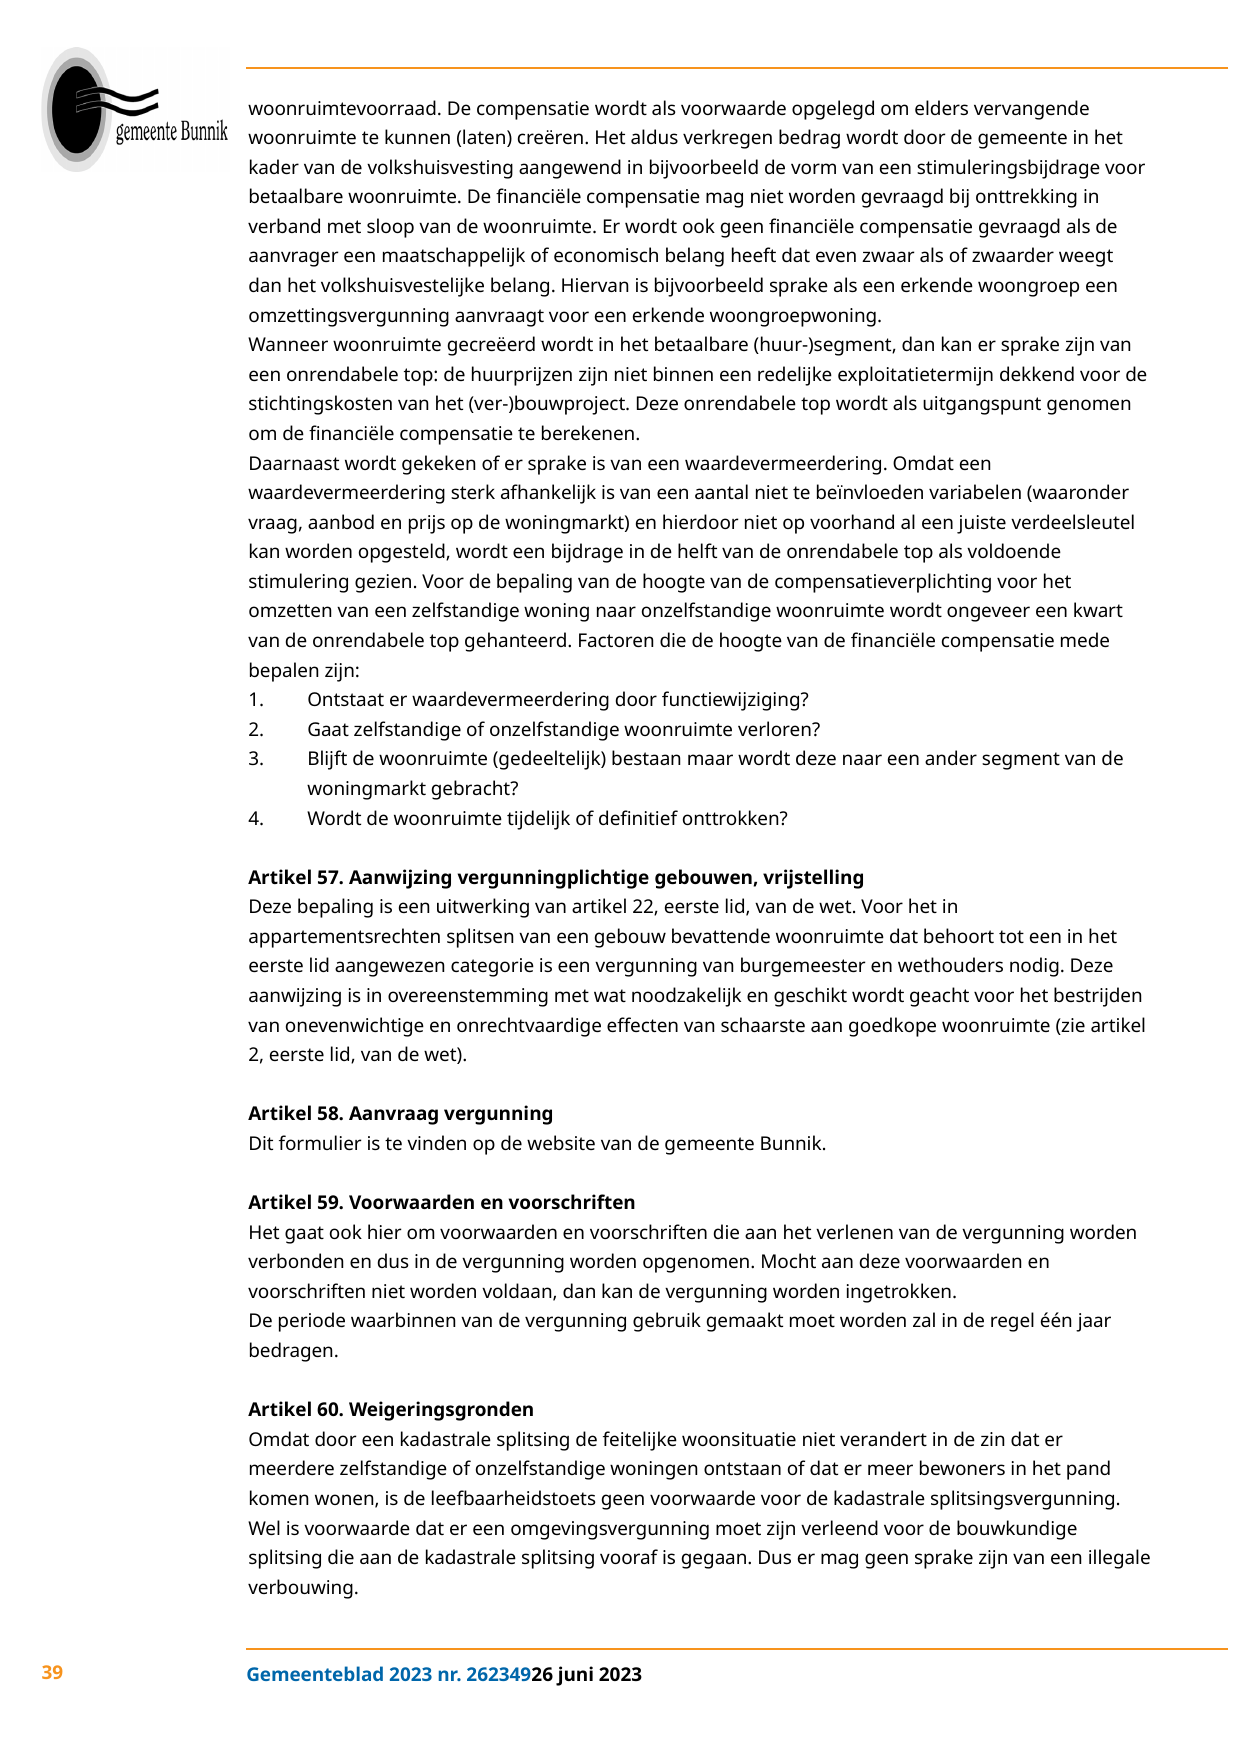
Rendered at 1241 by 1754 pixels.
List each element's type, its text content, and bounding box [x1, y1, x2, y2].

text Artikel 60. Weigeringsgronden [248, 1396, 1152, 1422]
text Het gaat ook hier om voorwaarden en voorschriften die aan het verlenen van de vergunning worden verbonden en dus in de vergunning worden opgenomen. Mocht aan deze voorwaarden en voorschriften niet worden voldaan, dan kan de vergunning worden ingetrokken. [248, 1219, 1152, 1304]
text Omdat door een kadastrale splitsing de feitelijke woonsituatie niet verandert in de zin dat er meerdere zelfstandige of onzelfstandige woningen ontstaan of dat er meer bewoners in het pand komen wonen, is de leefbaarheidstoets geen voorwaarde voor de kadastrale splitsingsvergunning. Wel is voorwaarde dat er een omgevingsvergunning moet zijn verleend voor de bouwkundige splitsing die aan de kadastrale splitsing vooraf is gegaan. Dus er mag geen sprake zijn van een illegale verbouwing. [248, 1426, 1152, 1600]
text woonruimtevoorraad. De compensatie wordt als voorwaarde opgelegd om elders vervangende woonruimte te kunnen (laten) creëren. Het aldus verkregen bedrag wordt door de gemeente in het kader van de volkshuisvesting aangewend in bijvoorbeeld de vorm van een stimuleringsbijdrage voor betaalbare woonruimte. De financiële compensatie mag niet worden gevraagd bij onttrekking in verband met sloop van de woonruimte. Er wordt ook geen financiële compensatie gevraagd als de aanvrager een maatschappelijk of economisch belang heeft dat even zwaar als of zwaarder weegt dan het volkshuisvestelijke belang. Hiervan is bijvoorbeeld sprake als een erkende woongroep een omzettingsvergunning aanvraagt voor een erkende woongroepwoning. [248, 95, 1152, 328]
text Artikel 58. Aanvraag vergunning [248, 1101, 1152, 1126]
text Dit formulier is te vinden op de website van de gemeente Bunnik. [248, 1130, 1152, 1156]
list Wordt de woonruimte tijdelijk of definitief onttrokken? [248, 805, 1152, 831]
list Gaat zelfstandige of onzelfstandige woonruimte verloren? [248, 716, 1152, 742]
picture [41, 47, 231, 172]
list Ontstaat er waardevermeerdering door functiewijziging? [248, 686, 1152, 712]
text De periode waarbinnen van de vergunning gebruik gemaakt moet worden zal in de regel één jaar bedragen. [248, 1308, 1152, 1363]
text Artikel 57. Aanwijzing vergunningplichtige gebouwen, vrijstelling [248, 864, 1152, 890]
text Deze bepaling is een uitwerking van artikel 22, eerste lid, van de wet. Voor het in appartementsrechten splitsen van een gebouw bevattende woonruimte dat behoort tot een in het eerste lid aangewezen categorie is een vergunning van burgemeester en wethouders nodig. Deze aanwijzing is in overeenstemming met wat noodzakelijk en geschikt wordt geacht voor het bestrijden van onevenwichtige en onrechtvaardige effecten van schaarste aan goedkope woonruimte (zie artikel 2, eerste lid, van de wet). [248, 893, 1152, 1067]
list Blijft de woonruimte (gedeeltelijk) bestaan maar wordt deze naar een ander segment van de woningmarkt gebracht? [248, 746, 1152, 801]
text Wanneer woonruimte gecreëerd wordt in het betaalbare (huur-)segment, dan kan er sprake zijn van een onrendabele top: de huurprijzen zijn niet binnen een redelijke exploitatietermijn dekkend voor de stichtingskosten van het (ver-)bouwproject. Deze onrendabele top wordt als uitgangspunt genomen om de financiële compensatie te berekenen. [248, 331, 1152, 446]
text Artikel 59. Voorwaarden en voorschriften [248, 1189, 1152, 1215]
text Daarnaast wordt gekeken of er sprake is van een waardevermeerdering. Omdat een waardevermeerdering sterk afhankelijk is van een aantal niet te beïnvloeden variabelen (waaronder vraag, aanbod en prijs op de woningmarkt) en hierdoor niet op voorhand al een juiste verdeelsleutel kan worden opgesteld, wordt een bijdrage in de helft van de onrendabele top als voldoende stimulering gezien. Voor de bepaling van de hoogte van de compensatieverplichting voor het omzetten van een zelfstandige woning naar onzelfstandige woonruimte wordt ongeveer een kwart van de onrendabele top gehanteerd. Factoren die de hoogte van de financiële compensatie mede bepalen zijn: [248, 450, 1152, 683]
